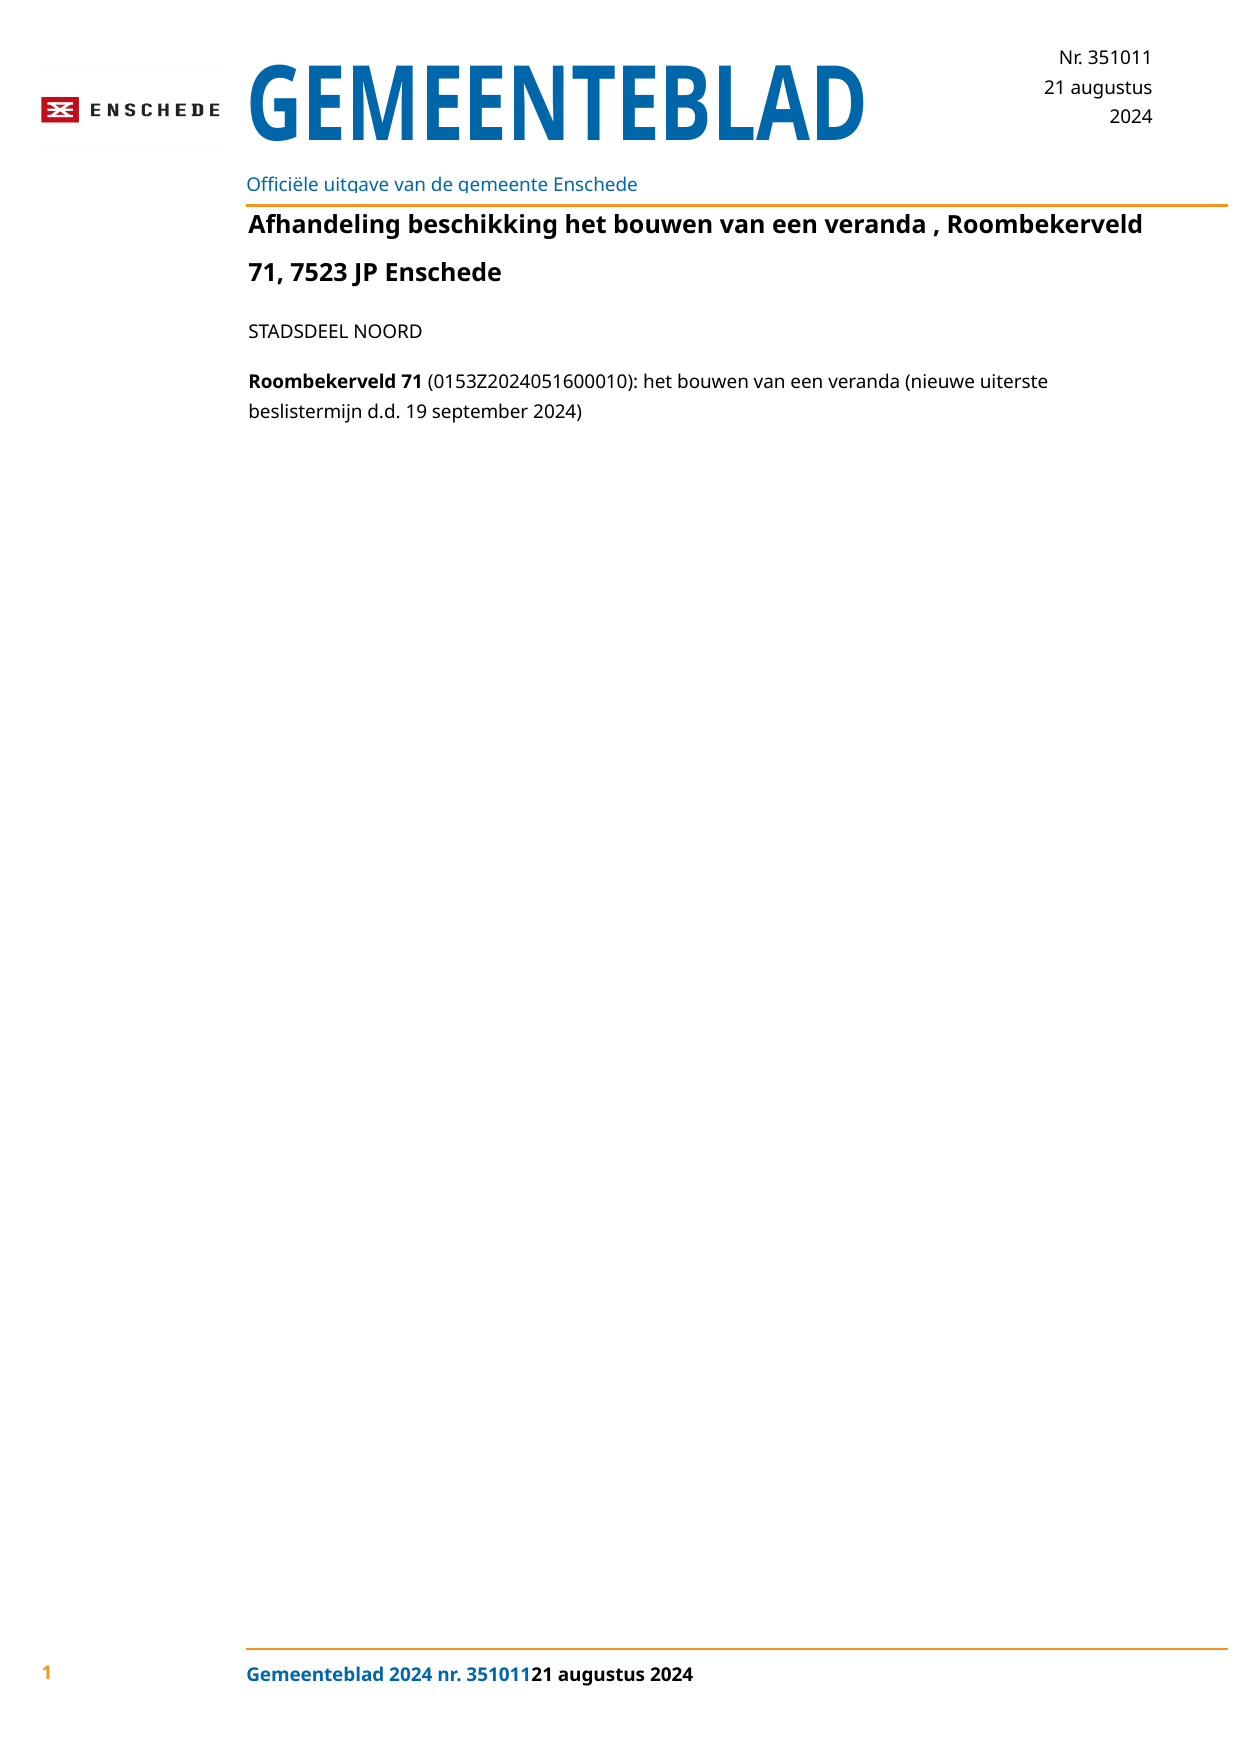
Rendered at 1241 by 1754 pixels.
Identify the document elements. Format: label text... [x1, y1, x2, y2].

text Afhandeling beschikking het bouwen van een veranda , Roombekerveld 71, 7523 JP Enschede [248, 207, 1152, 288]
picture [41, 47, 231, 172]
text STADSDEEL NOORD [248, 318, 1152, 344]
text Roombekerveld 71 (0153Z2024051600010): het bouwen van een veranda (nieuwe uiterste beslistermijn d.d. 19 september 2024) [248, 368, 1152, 424]
